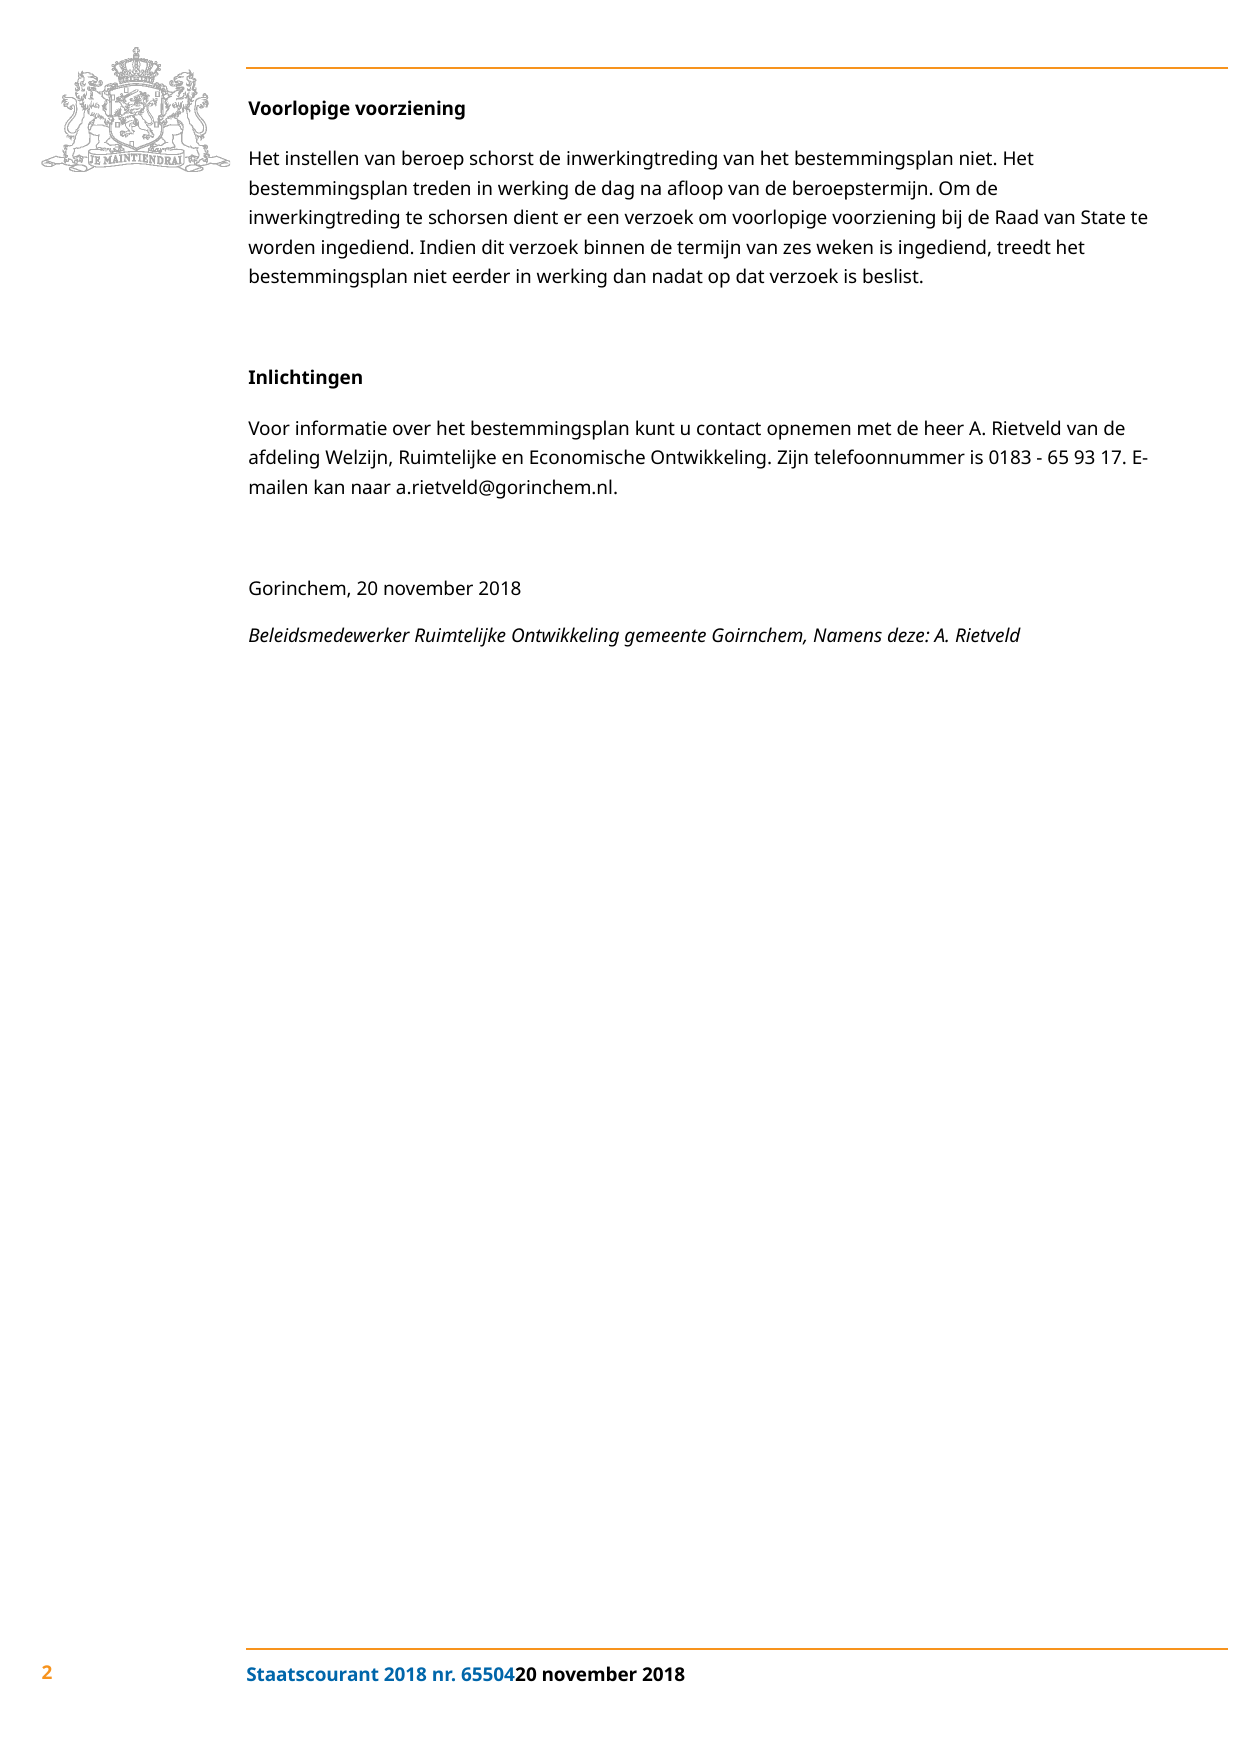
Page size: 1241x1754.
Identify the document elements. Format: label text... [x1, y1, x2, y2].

text Voor informatie over het bestemmingsplan kunt u contact opnemen met de heer A. Rietveld van de afdeling Welzijn, Ruimtelijke en Economische Ontwikkeling. Zijn telefoonnummer is 0183 - 65 93 17. E-mailen kan naar a.rietveld@gorinchem.nl. [248, 415, 1152, 500]
text Gorinchem, 20 november 2018 [248, 575, 1152, 601]
text Het instellen van beroep schorst de inwerkingtreding van het bestemmingsplan niet. Het bestemmingsplan treden in werking de dag na afloop van de beroepstermijn. Om de inwerkingtreding te schorsen dient er een verzoek om voorlopige voorziening bij de Raad van State te worden ingediend. Indien dit verzoek binnen de termijn van zes weken is ingediend, treedt het bestemmingsplan niet eerder in werking dan nadat op dat verzoek is beslist. [248, 145, 1152, 289]
picture [41, 47, 231, 172]
text Inlichtingen [248, 364, 1152, 390]
text Voorlopige voorziening [248, 95, 1152, 121]
text Beleidsmedewerker Ruimtelijke Ontwikkeling gemeente Goirnchem, Namens deze: A. Rietveld [248, 623, 1152, 648]
